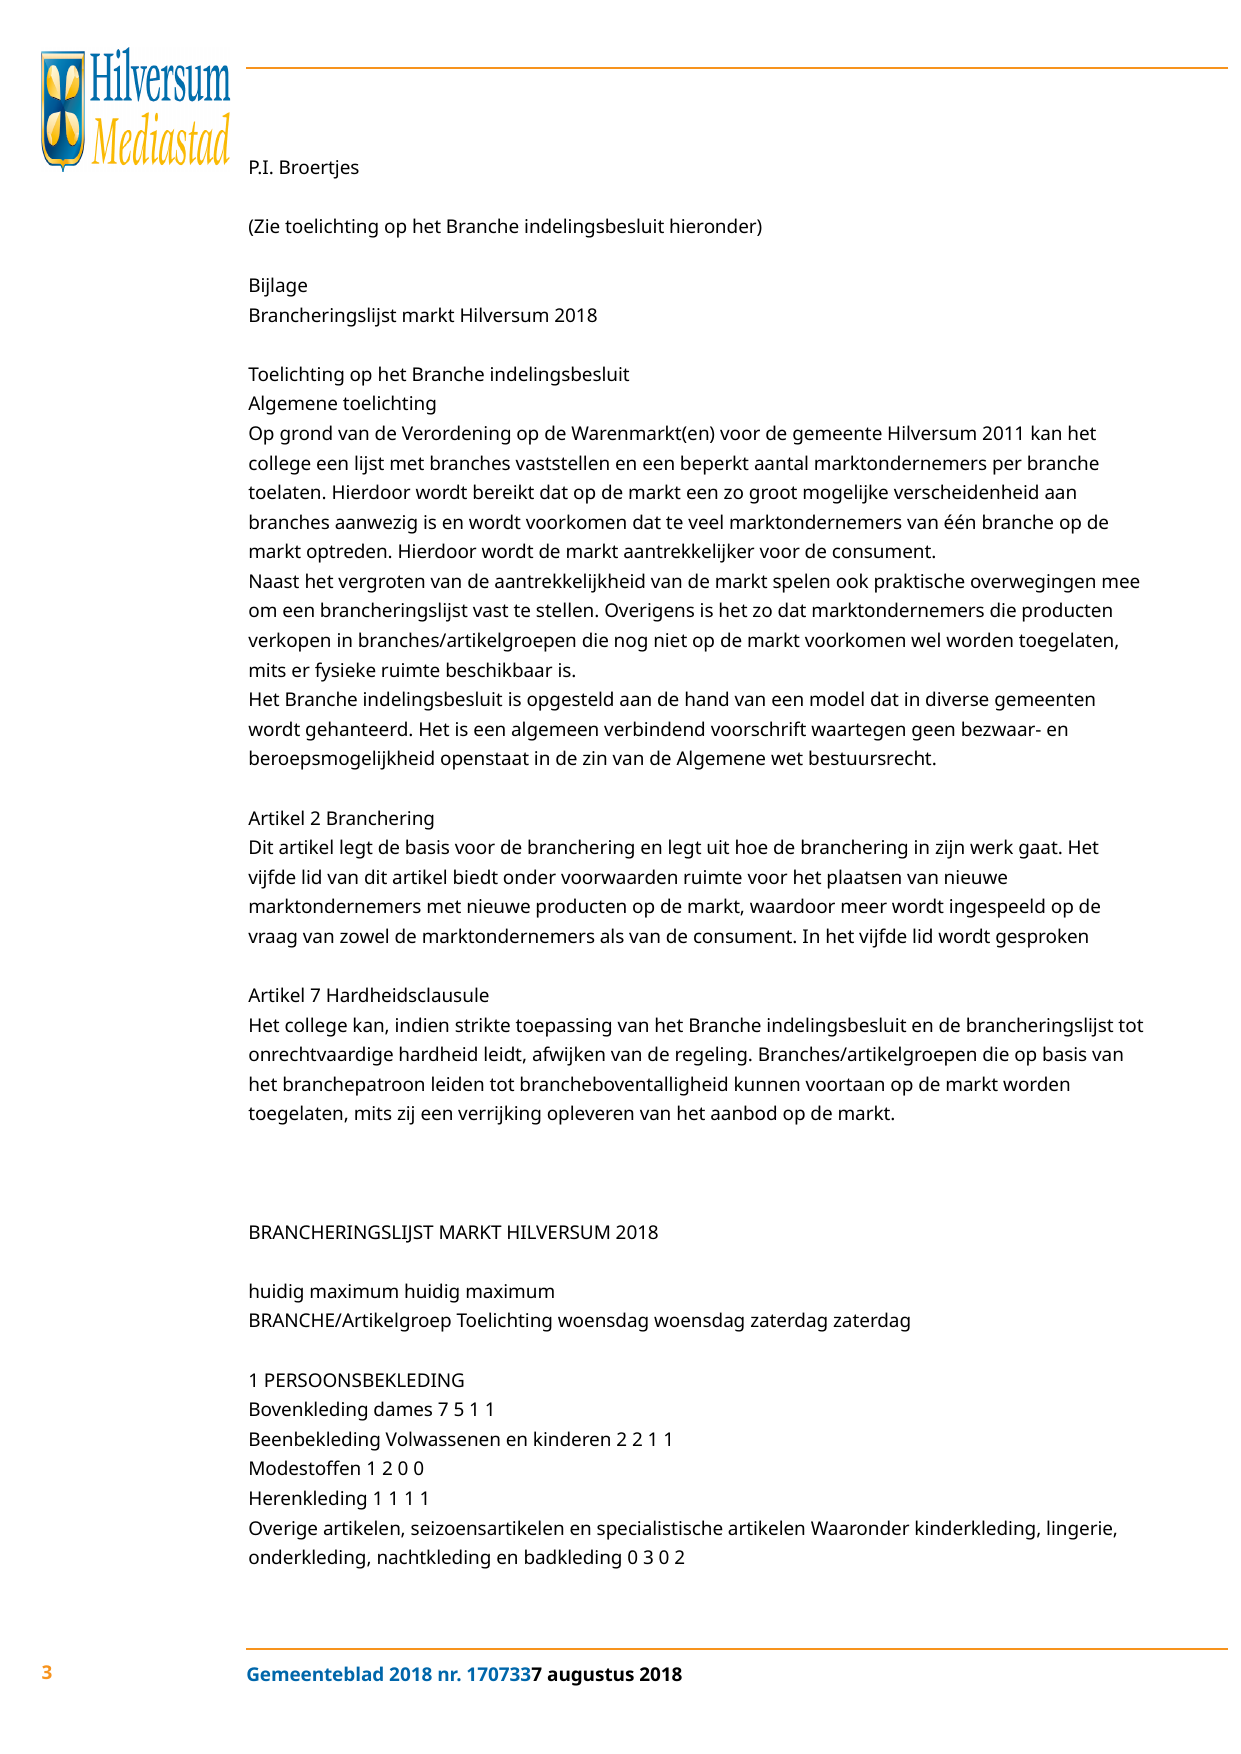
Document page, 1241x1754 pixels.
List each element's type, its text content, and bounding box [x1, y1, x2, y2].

text Op grond van de Verordening op de Warenmarkt(en) voor de gemeente Hilversum 2011 kan het college een lijst met branches vaststellen en een beperkt aantal marktondernemers per branche toelaten. Hierdoor wordt bereikt dat op de markt een zo groot mogelijke verscheidenheid aan branches aanwezig is en wordt voorkomen dat te veel marktondernemers van één branche op de markt optreden. Hierdoor wordt de markt aantrekkelijker voor de consument. [248, 420, 1152, 564]
text Modestoffen 1 2 0 0 [248, 1456, 1152, 1481]
text Het Branche indelingsbesluit is opgesteld aan de hand van een model dat in diverse gemeenten wordt gehanteerd. Het is een algemeen verbindend voorschrift waartegen geen bezwaar- en beroepsmogelijkheid openstaat in de zin van de Algemene wet bestuursrecht. [248, 686, 1152, 771]
text huidig maximum huidig maximum [248, 1278, 1152, 1304]
text Toelichting op het Branche indelingsbesluit [248, 361, 1152, 387]
text Brancheringslijst markt Hilversum 2018 [248, 302, 1152, 328]
text Beenbekleding Volwassenen en kinderen 2 2 1 1 [248, 1426, 1152, 1452]
text Bijlage [248, 272, 1152, 298]
text Algemene toelichting [248, 391, 1152, 416]
text P.I. Broertjes [248, 154, 1152, 180]
text Naast het vergroten van de aantrekkelijkheid van de markt spelen ook praktische overwegingen mee om een brancheringslijst vast te stellen. Overigens is het zo dat marktondernemers die producten verkopen in branches/artikelgroepen die nog niet op de markt voorkomen wel worden toegelaten, mits er fysieke ruimte beschikbaar is. [248, 568, 1152, 683]
text 1 PERSOONSBEKLEDING [248, 1367, 1152, 1393]
text BRANCHERINGSLIJST MARKT HILVERSUM 2018 [248, 1219, 1152, 1245]
text Artikel 2 Branchering [248, 805, 1152, 831]
text Dit artikel legt de basis voor de branchering en legt uit hoe de branchering in zijn werk gaat. Het vijfde lid van dit artikel biedt onder voorwaarden ruimte voor het plaatsen van nieuwe marktondernemers met nieuwe producten op de markt, waardoor meer wordt ingespeeld op de vraag van zowel de marktondernemers als van de consument. In het vijfde lid wordt gesproken [248, 834, 1152, 949]
picture [41, 47, 231, 172]
text Overige artikelen, seizoensartikelen en specialistische artikelen Waaronder kinderkleding, lingerie, onderkleding, nachtkleding en badkleding 0 3 0 2 [248, 1515, 1152, 1570]
text Artikel 7 Hardheidsclausule [248, 982, 1152, 1008]
text Herenkleding 1 1 1 1 [248, 1485, 1152, 1511]
text Bovenkleding dames 7 5 1 1 [248, 1396, 1152, 1422]
text Het college kan, indien strikte toepassing van het Branche indelingsbesluit en de brancheringslijst tot onrechtvaardige hardheid leidt, afwijken van de regeling. Branches/artikelgroepen die op basis van het branchepatroon leiden tot brancheboventalligheid kunnen voortaan op de markt worden toegelaten, mits zij een verrijking opleveren van het aanbod op de markt. [248, 1012, 1152, 1126]
text BRANCHE/Artikelgroep Toelichting woensdag woensdag zaterdag zaterdag [248, 1308, 1152, 1333]
text (Zie toelichting op het Branche indelingsbesluit hieronder) [248, 213, 1152, 239]
